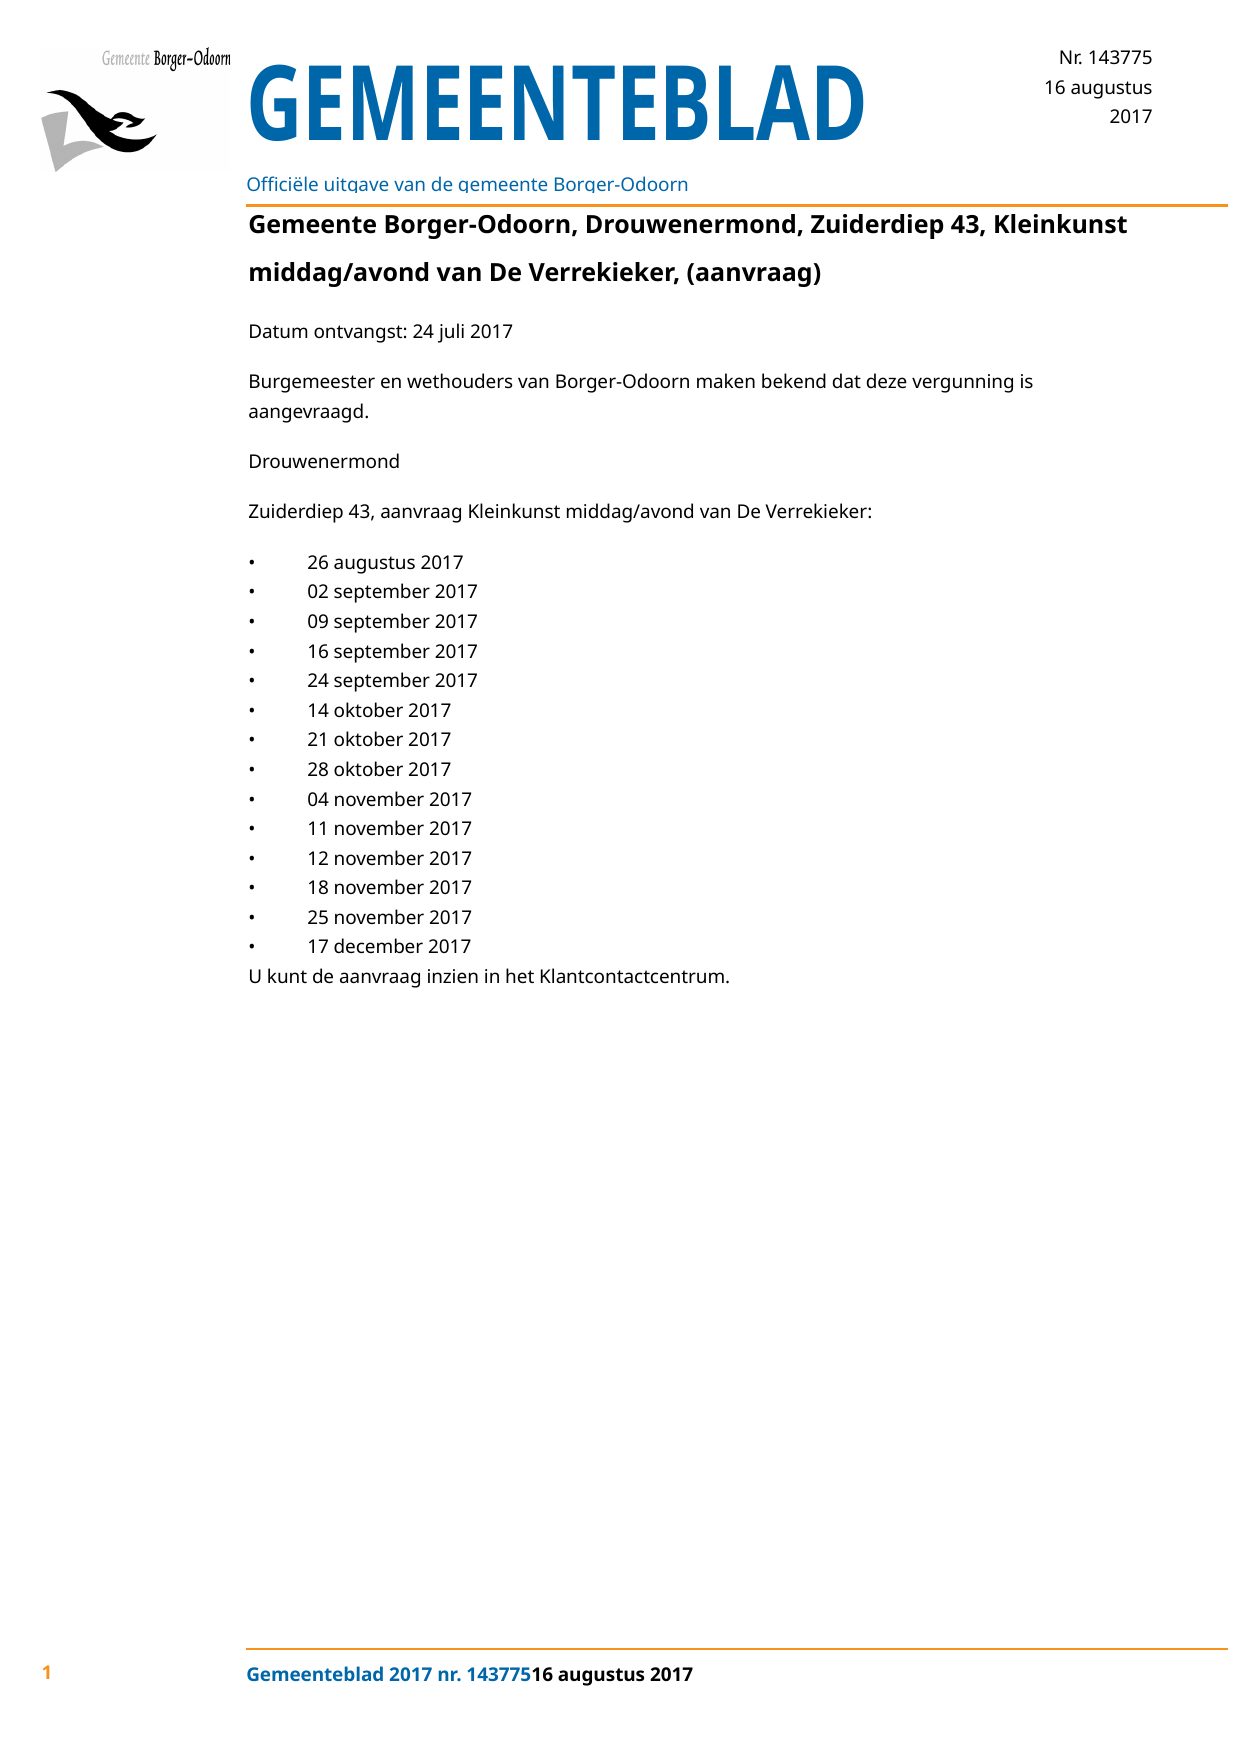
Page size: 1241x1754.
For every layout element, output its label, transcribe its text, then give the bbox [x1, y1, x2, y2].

list 26 augustus 2017 [248, 549, 1152, 575]
list 02 september 2017 [248, 579, 1152, 604]
list 11 november 2017 [248, 815, 1152, 841]
list 12 november 2017 [248, 845, 1152, 871]
text Datum ontvangst: 24 juli 2017 [248, 318, 1152, 344]
list 21 oktober 2017 [248, 727, 1152, 752]
list 09 september 2017 [248, 608, 1152, 634]
text Burgemeester en wethouders van Borger-Odoorn maken bekend dat deze vergunning is aangevraagd. [248, 368, 1152, 424]
text Zuiderdiep 43, aanvraag Kleinkunst middag/avond van De Verrekieker: [248, 499, 1152, 524]
list 14 oktober 2017 [248, 697, 1152, 723]
list 18 november 2017 [248, 874, 1152, 900]
list 24 september 2017 [248, 667, 1152, 693]
list 04 november 2017 [248, 786, 1152, 812]
text Drouwenermond [248, 448, 1152, 474]
list 25 november 2017 [248, 904, 1152, 930]
picture [41, 47, 231, 172]
list 17 december 2017 [248, 934, 1152, 959]
list 16 september 2017 [248, 638, 1152, 664]
list 28 oktober 2017 [248, 756, 1152, 782]
text Gemeente Borger-Odoorn, Drouwenermond, Zuiderdiep 43, Kleinkunst middag/avond van De Verrekieker, (aanvraag) [248, 207, 1152, 288]
text U kunt de aanvraag inzien in het Klantcontactcentrum. [248, 963, 1152, 989]
